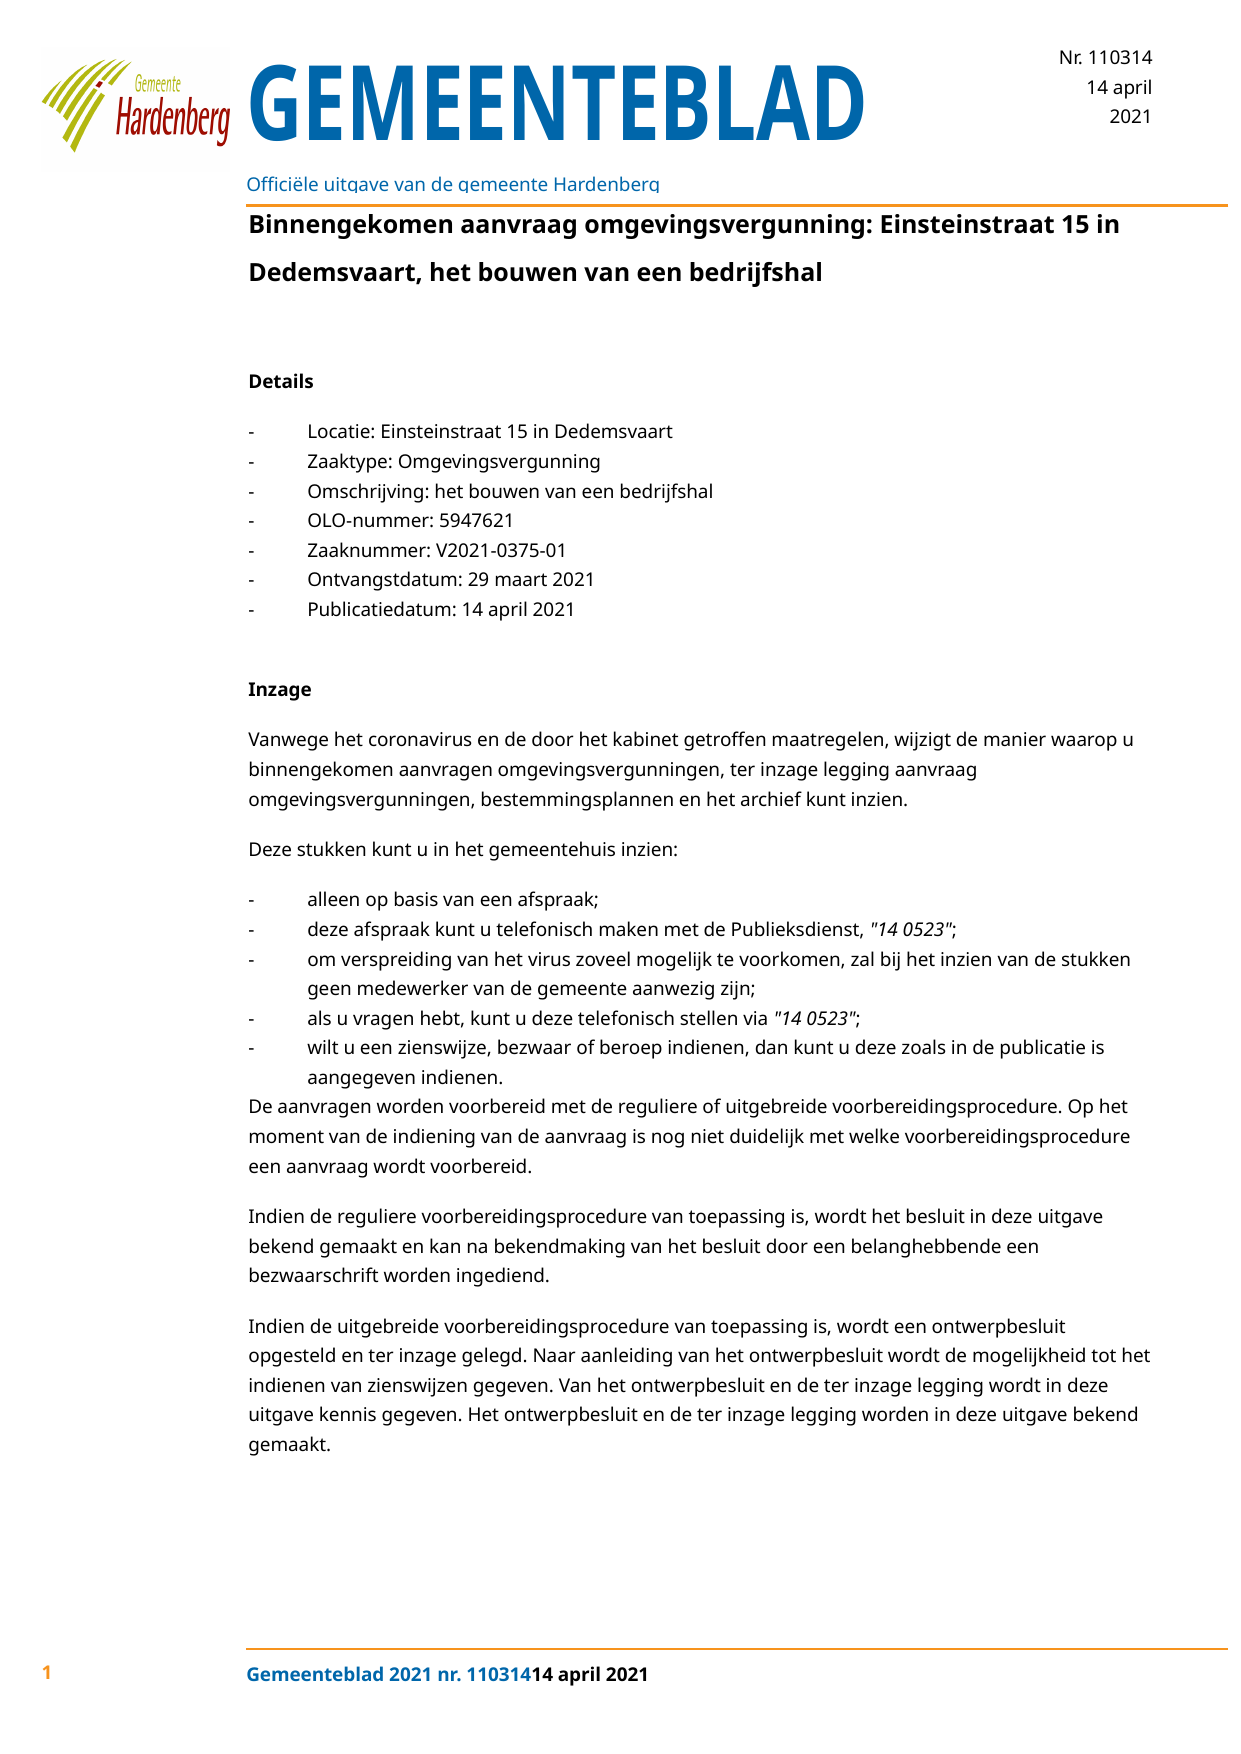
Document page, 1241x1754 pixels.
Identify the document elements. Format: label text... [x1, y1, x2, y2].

text Binnengekomen aanvraag omgevingsvergunning: Einsteinstraat 15 in Dedemsvaart, het bouwen van een bedrijfshal [248, 207, 1152, 288]
text Vanwege het coronavirus en de door het kabinet getroffen maatregelen, wijzigt de manier waarop u binnengekomen aanvragen omgevingsvergunningen, ter inzage legging aanvraag omgevingsvergunningen, bestemmingsplannen en het archief kunt inzien. [248, 727, 1152, 812]
list deze afspraak kunt u telefonisch maken met de Publieksdienst, "14 0523"; [248, 916, 1152, 942]
list Publicatiedatum: 14 april 2021 [248, 596, 1152, 622]
list wilt u een zienswijze, bezwaar of beroep indienen, dan kunt u deze zoals in de publicatie is aangegeven indienen. [248, 1034, 1152, 1090]
text Indien de uitgebreide voorbereidingsprocedure van toepassing is, wordt een ontwerpbesluit opgesteld en ter inzage gelegd. Naar aanleiding van het ontwerpbesluit wordt de mogelijkheid tot het indienen van zienswijzen gegeven. Van het ontwerpbesluit en de ter inzage legging wordt in deze uitgave kennis gegeven. Het ontwerpbesluit en de ter inzage legging worden in deze uitgave bekend gemaakt. [248, 1313, 1152, 1457]
text Deze stukken kunt u in het gemeentehuis inzien: [248, 836, 1152, 862]
list Ontvangstdatum: 29 maart 2021 [248, 567, 1152, 592]
list Omschrijving: het bouwen van een bedrijfshal [248, 478, 1152, 504]
picture [41, 47, 231, 172]
text De aanvragen worden voorbereid met de reguliere of uitgebreide voorbereidingsprocedure. Op het moment van de indiening van de aanvraag is nog niet duidelijk met welke voorbereidingsprocedure een aanvraag wordt voorbereid. [248, 1094, 1152, 1179]
list om verspreiding van het virus zoveel mogelijk te voorkomen, zal bij het inzien van de stukken geen medewerker van de gemeente aanwezig zijn; [248, 946, 1152, 1001]
list OLO-nummer: 5947621 [248, 507, 1152, 533]
text Indien de reguliere voorbereidingsprocedure van toepassing is, wordt het besluit in deze uitgave bekend gemaakt en kan na bekendmaking van het besluit door een belanghebbende een bezwaarschrift worden ingediend. [248, 1203, 1152, 1288]
text Inzage [248, 676, 1152, 702]
list Zaaknummer: V2021-0375-01 [248, 537, 1152, 563]
list als u vragen hebt, kunt u deze telefonisch stellen via "14 0523"; [248, 1005, 1152, 1031]
text Details [248, 368, 1152, 394]
list alleen op basis van een afspraak; [248, 887, 1152, 912]
list Locatie: Einsteinstraat 15 in Dedemsvaart [248, 419, 1152, 444]
list Zaaktype: Omgevingsvergunning [248, 448, 1152, 474]
